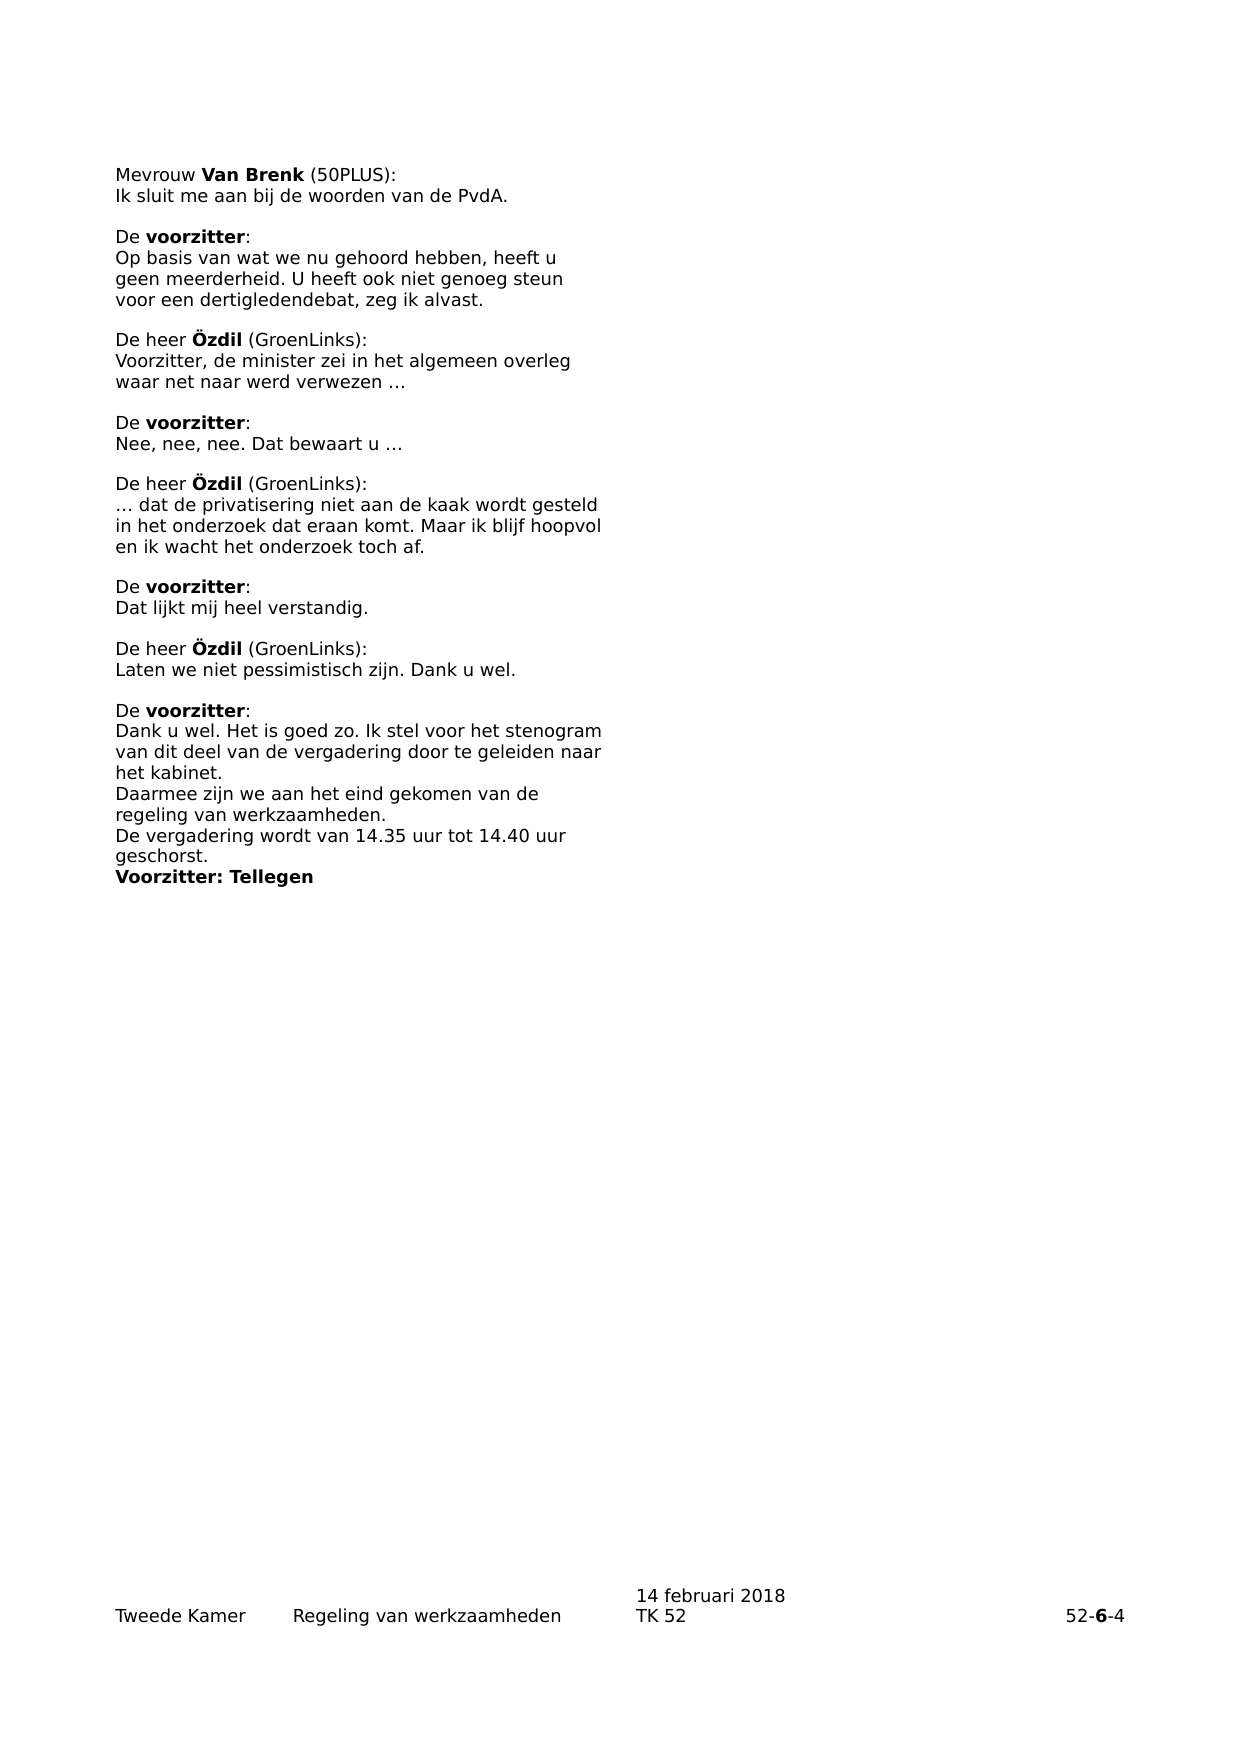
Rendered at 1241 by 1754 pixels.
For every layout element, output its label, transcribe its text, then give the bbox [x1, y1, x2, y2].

text Nee, nee, nee. Dat bewaart u … [115, 433, 605, 454]
text Dat lijkt mij heel verstandig. [115, 598, 605, 619]
text De heer Özdil (GroenLinks): [115, 639, 605, 659]
text De vergadering wordt van 14.35 uur tot 14.40 uur geschorst. [115, 825, 605, 867]
text … dat de privatisering niet aan de kaak wordt gesteld in het onderzoek dat eraan komt. Maar ik blijf hoopvol en ik wacht het onderzoek toch af. [115, 495, 605, 557]
text Voorzitter: Tellegen [115, 867, 605, 888]
text Voorzitter, de minister zei in het algemeen overleg waar net naar werd verwezen … [115, 351, 605, 392]
text Ik sluit me aan bij de woorden van de PvdA. [115, 186, 605, 207]
text Op basis van wat we nu gehoord hebben, heeft u geen meerderheid. U heeft ook niet genoeg steun voor een dertigledendebat, zeg ik alvast. [115, 248, 605, 310]
text De voorzitter: [115, 227, 605, 248]
text De heer Özdil (GroenLinks): [115, 330, 605, 351]
text De voorzitter: [115, 577, 605, 598]
text Dank u wel. Het is goed zo. Ik stel voor het stenogram van dit deel van de vergadering door te geleiden naar het kabinet. [115, 721, 605, 784]
text Laten we niet pessimistisch zijn. Dank u wel. [115, 659, 605, 680]
text Daarmee zijn we aan het eind gekomen van de regeling van werkzaamheden. [115, 784, 605, 825]
text De voorzitter: [115, 412, 605, 433]
text De heer Özdil (GroenLinks): [115, 474, 605, 495]
text Mevrouw Van Brenk (50PLUS): [115, 165, 605, 186]
text De voorzitter: [115, 700, 605, 721]
